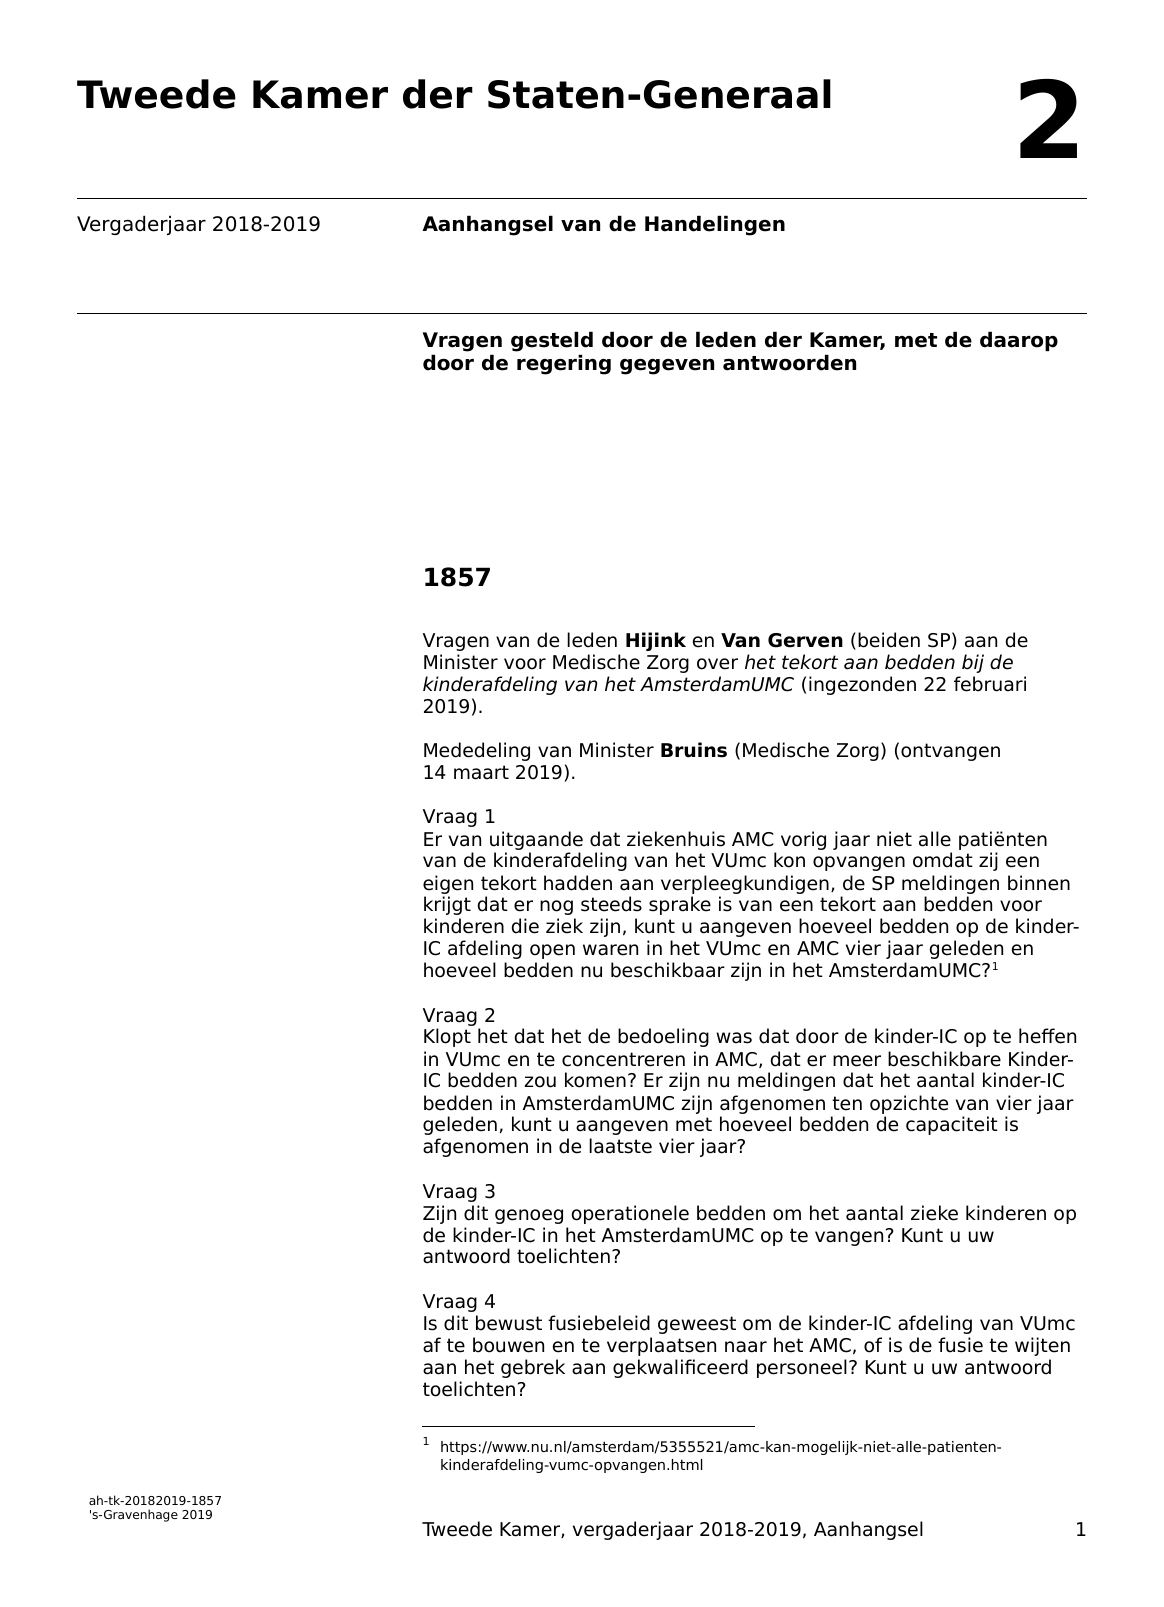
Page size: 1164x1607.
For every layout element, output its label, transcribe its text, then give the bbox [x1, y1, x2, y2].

text Er van uitgaande dat ziekenhuis AMC vorig jaar niet alle patiënten van de kinderafdeling van het VUmc kon opvangen omdat zij een eigen tekort hadden aan verpleegkundigen, de SP meldingen binnen krijgt dat er nog steeds sprake is van een tekort aan bedden voor kinderen die ziek zijn, kunt u aangeven hoeveel bedden op de kinder-IC afdeling open waren in het VUmc en AMC vier jaar geleden en hoeveel bedden nu beschikbaar zijn in het AmsterdamUMC? [422, 828, 1087, 982]
text Vragen van de leden Hijink en Van Gerven (beiden SP) aan de Minister voor Medische Zorg over het tekort aan bedden bij de kinderafdeling van het AmsterdamUMC (ingezonden 22 februari 2019). [422, 630, 1087, 718]
text Vraag 1 [422, 806, 1087, 828]
text ah-tk-20182019-1857 [88, 1494, 323, 1508]
table_cell Aanhangsel van de Handelingen [422, 199, 1087, 313]
table_cell [77, 314, 422, 375]
text 's-Gravenhage 2019 [88, 1508, 323, 1522]
text Vraag 3 [422, 1181, 1087, 1202]
text 1857 [422, 563, 1087, 592]
text https://www.nu.nl/amsterdam/5355521/amc-kan-mogelijk-niet-alle-patienten-kinderafdeling-vumc-opvangen.html [422, 1435, 1087, 1474]
text Is dit bewust fusiebeleid geweest om de kinder-IC afdeling van VUmc af te bouwen en te verplaatsen naar het AMC, of is de fusie te wijten aan het gebrek aan gekwalificeerd personeel? Kunt u uw antwoord toelichten? [422, 1313, 1087, 1401]
text Vraag 4 [422, 1291, 1087, 1313]
table_cell Vergaderjaar 2018-2019 [77, 199, 422, 313]
text Mededeling van Minister Bruins (Medische Zorg) (ontvangen 14 maart 2019). [422, 740, 1087, 784]
table_header Tweede Kamer der Staten-Generaal [77, 59, 886, 198]
text Vraag 2 [422, 1004, 1087, 1026]
text Klopt het dat het de bedoeling was dat door de kinder-IC op te heffen in VUmc en te concentreren in AMC, dat er meer beschikbare Kinder-IC bedden zou komen? Er zijn nu meldingen dat het aantal kinder-IC bedden in AmsterdamUMC zijn afgenomen ten opzichte van vier jaar geleden, kunt u aangeven met hoeveel bedden de capaciteit is afgenomen in de laatste vier jaar? [422, 1026, 1087, 1158]
text Zijn dit genoeg operationele bedden om het aantal zieke kinderen op de kinder-IC in het AmsterdamUMC op te vangen? Kunt u uw antwoord toelichten? [422, 1202, 1087, 1268]
table_header 2 [886, 59, 1087, 198]
table_cell Vragen gesteld door de leden der Kamer, met de daarop door de regering gegeven antwoorden [422, 314, 1087, 375]
